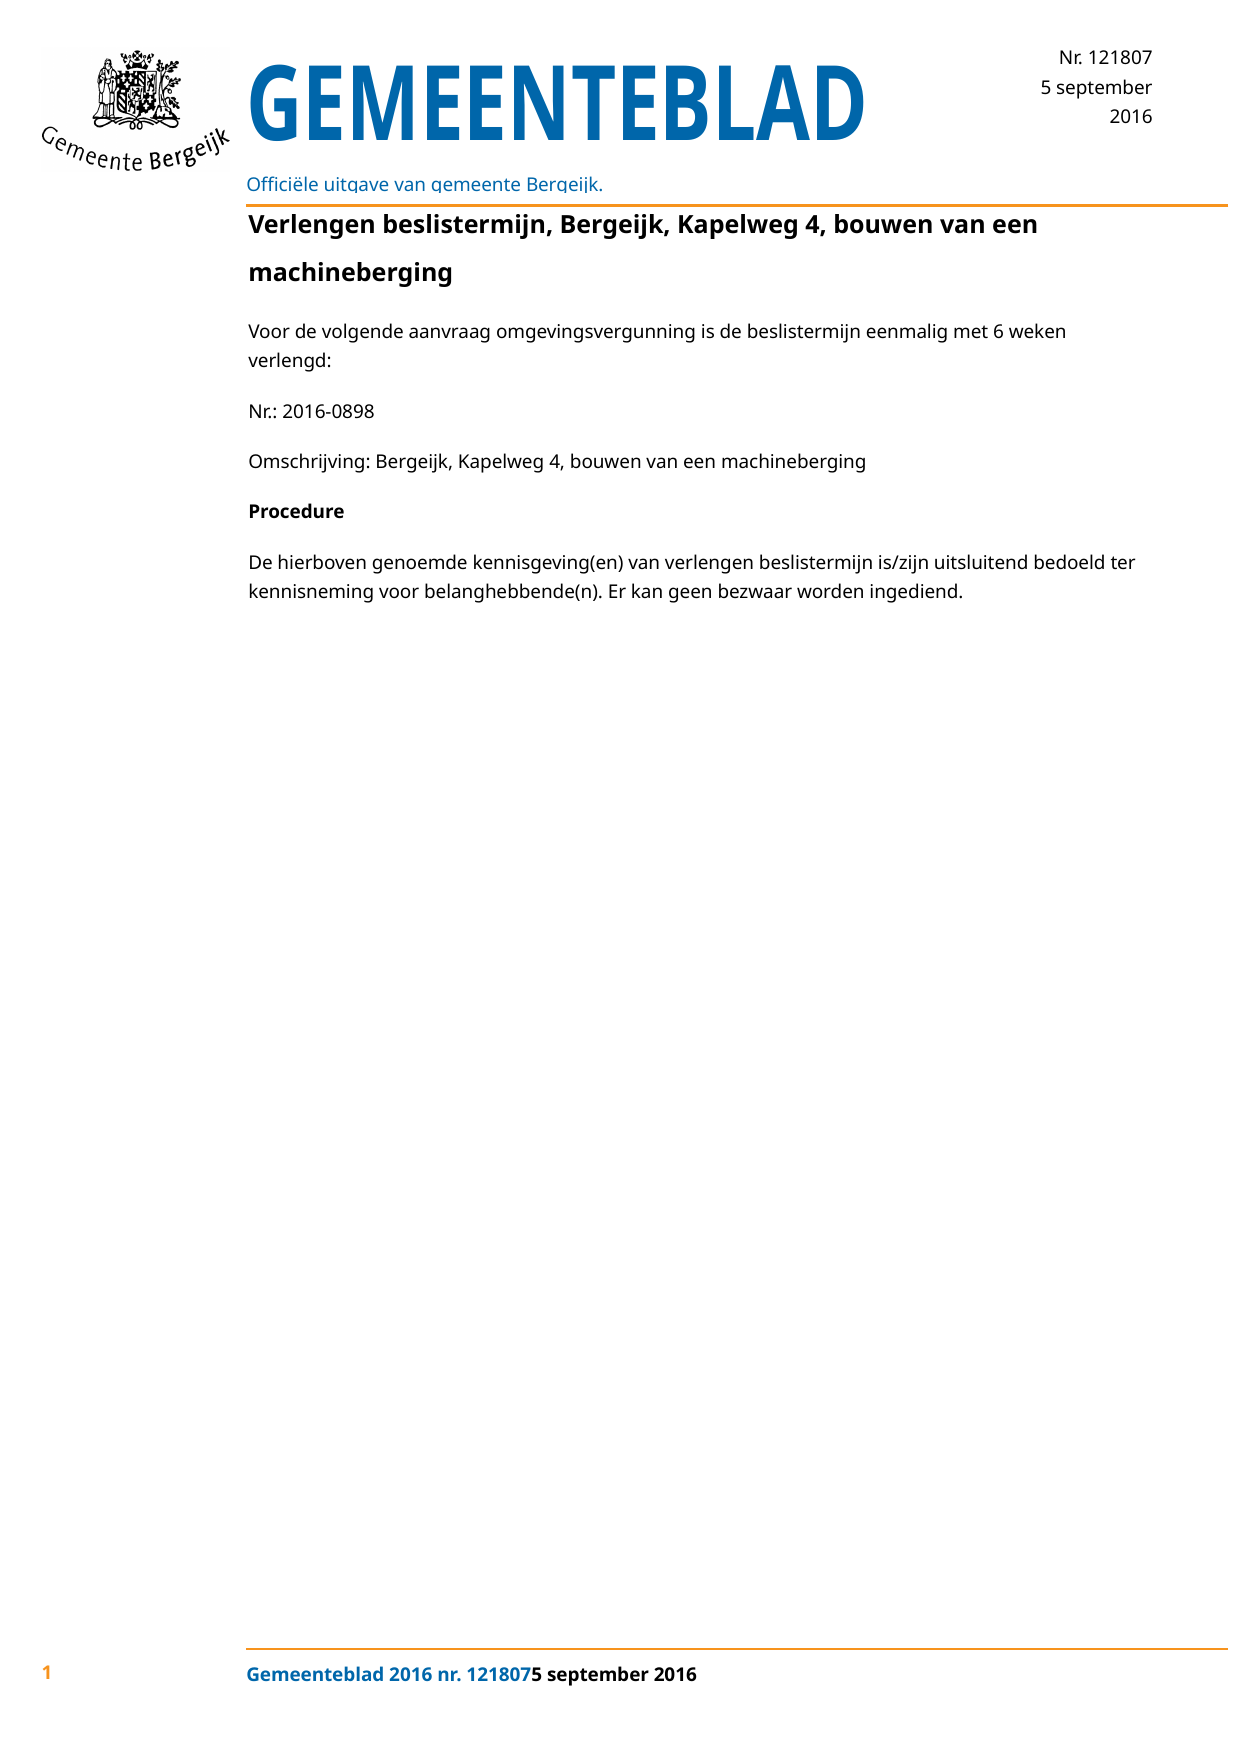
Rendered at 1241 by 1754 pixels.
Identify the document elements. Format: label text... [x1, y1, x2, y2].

picture [41, 47, 231, 172]
text Verlengen beslistermijn, Bergeijk, Kapelweg 4, bouwen van een machineberging [248, 207, 1152, 288]
text Nr.: 2016-0898 [248, 398, 1152, 424]
text Omschrijving: Bergeijk, Kapelweg 4, bouwen van een machineberging [248, 448, 1152, 474]
text De hierboven genoemde kennisgeving(en) van verlengen beslistermijn is/zijn uitsluitend bedoeld ter kennisneming voor belanghebbende(n). Er kan geen bezwaar worden ingediend. [248, 549, 1152, 604]
text Procedure [248, 499, 1152, 524]
text Voor de volgende aanvraag omgevingsvergunning is de beslistermijn eenmalig met 6 weken verlengd: [248, 318, 1152, 373]
